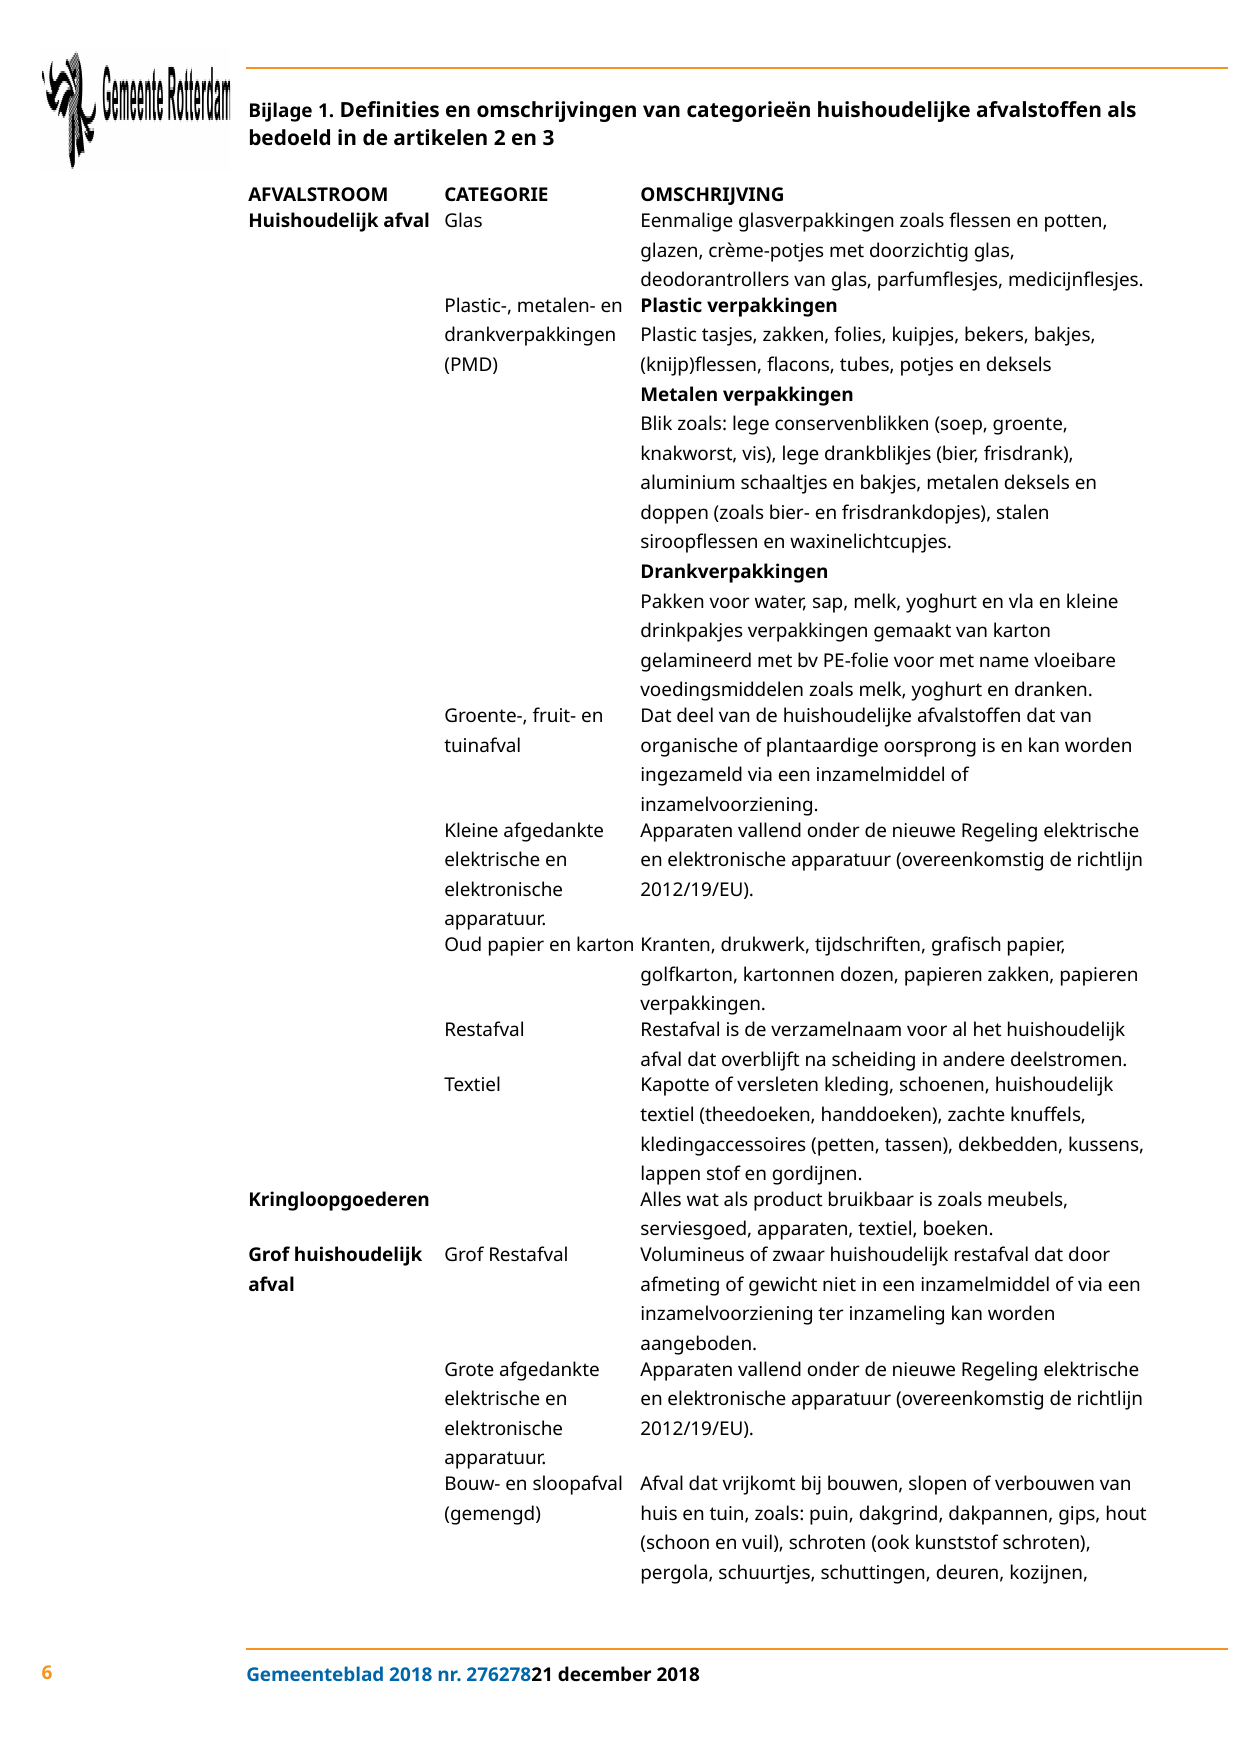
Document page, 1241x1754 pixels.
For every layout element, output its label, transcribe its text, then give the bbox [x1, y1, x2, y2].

picture [41, 47, 231, 172]
table_cell Afval dat vrijkomt bij bouwen, slopen of verbouwen van huis en tuin, zoals: puin, dakgrind, dakpannen, gips, hout (schoon en vuil), schroten (ook kunststof schroten), pergola, schuurtjes, schuttingen, deuren, kozijnen, [640, 1470, 1152, 1585]
table_cell Apparaten vallend onder de nieuwe Regeling elektrische en elektronische apparatuur (overeenkomstig de richtlijn 2012/19/EU). [640, 817, 1152, 931]
table_cell Alles wat als product bruikbaar is zoals meubels, serviesgoed, apparaten, textiel, boeken. [640, 1186, 1152, 1241]
table_cell Plastic-, metalen- en drankverpakkingen (PMD) [444, 292, 640, 702]
table_cell Grof Restafval [444, 1241, 640, 1356]
table_cell Huishoudelijk afval [248, 207, 444, 1186]
table_cell Dat deel van de huishoudelijke afvalstoffen dat van organische of plantaardige oorsprong is en kan worden ingezameld via een inzamelmiddel of inzamelvoorziening. [640, 703, 1152, 817]
table_cell Oud papier en karton [444, 931, 640, 1016]
table_cell Kringloopgoederen [248, 1186, 444, 1241]
table_cell Apparaten vallend onder de nieuwe Regeling elektrische en elektronische apparatuur (overeenkomstig de richtlijn 2012/19/EU). [640, 1356, 1152, 1470]
table_cell Bouw- en sloopafval (gemengd) [444, 1470, 640, 1585]
table_cell Restafval [444, 1016, 640, 1072]
table_cell Kranten, drukwerk, tijdschriften, grafisch papier, golfkarton, kartonnen dozen, papieren zakken, papieren verpakkingen. [640, 931, 1152, 1016]
table_cell Eenmalige glasverpakkingen zoals flessen en potten, glazen, crème-potjes met doorzichtig glas, deodorantrollers van glas, parfumflesjes, medicijnflesjes. [640, 207, 1152, 292]
table_cell [444, 1186, 640, 1241]
table_cell Kleine afgedankte elektrische en elektronische apparatuur. [444, 817, 640, 931]
table_cell Grof huishoudelijk afval [248, 1241, 444, 1585]
table_cell Plastic verpakkingen Plastic tasjes, zakken, folies, kuipjes, bekers, bakjes, (knijp)flessen, flacons, tubes, potjes en deksels Metalen verpakkingen Blik zoals: lege conservenblikken (soep, groente, knakworst, vis), lege drankblikjes (bier, frisdrank), aluminium schaaltjes en bakjes, metalen deksels en doppen (zoals bier- en frisdrankdopjes), stalen siroopflessen en waxinelichtcupjes. Drankverpakkingen Pakken voor water, sap, melk, yoghurt en vla en kleine drinkpakjes verpakkingen gemaakt van karton gelamineerd met bv PE-folie voor met name vloeibare voedingsmiddelen zoals melk, yoghurt en dranken. [640, 292, 1152, 702]
table_cell Kapotte of versleten kleding, schoenen, huishoudelijk textiel (theedoeken, handdoeken), zachte knuffels, kledingaccessoires (petten, tassen), dekbedden, kussens, lappen stof en gordijnen. [640, 1072, 1152, 1186]
table_cell Groente-, fruit- en tuinafval [444, 703, 640, 817]
table_cell Textiel [444, 1072, 640, 1186]
table_cell Glas [444, 207, 640, 292]
table_cell Grote afgedankte elektrische en elektronische apparatuur. [444, 1356, 640, 1470]
table_cell Volumineus of zwaar huishoudelijk restafval dat door afmeting of gewicht niet in een inzamelmiddel of via een inzamelvoorziening ter inzameling kan worden aangeboden. [640, 1241, 1152, 1356]
table_cell Restafval is de verzamelnaam voor al het huishoudelijk afval dat overblijft na scheiding in andere deelstromen. [640, 1016, 1152, 1072]
table_header AFVALSTROOM [248, 181, 444, 207]
text Bijlage 1. Definities en omschrijvingen van categorieën huishoudelijke afvalstoffen als bedoeld in de artikelen 2 en 3 [248, 95, 1152, 152]
table_header CATEGORIE [444, 181, 640, 207]
table_header OMSCHRIJVING [640, 181, 1152, 207]
